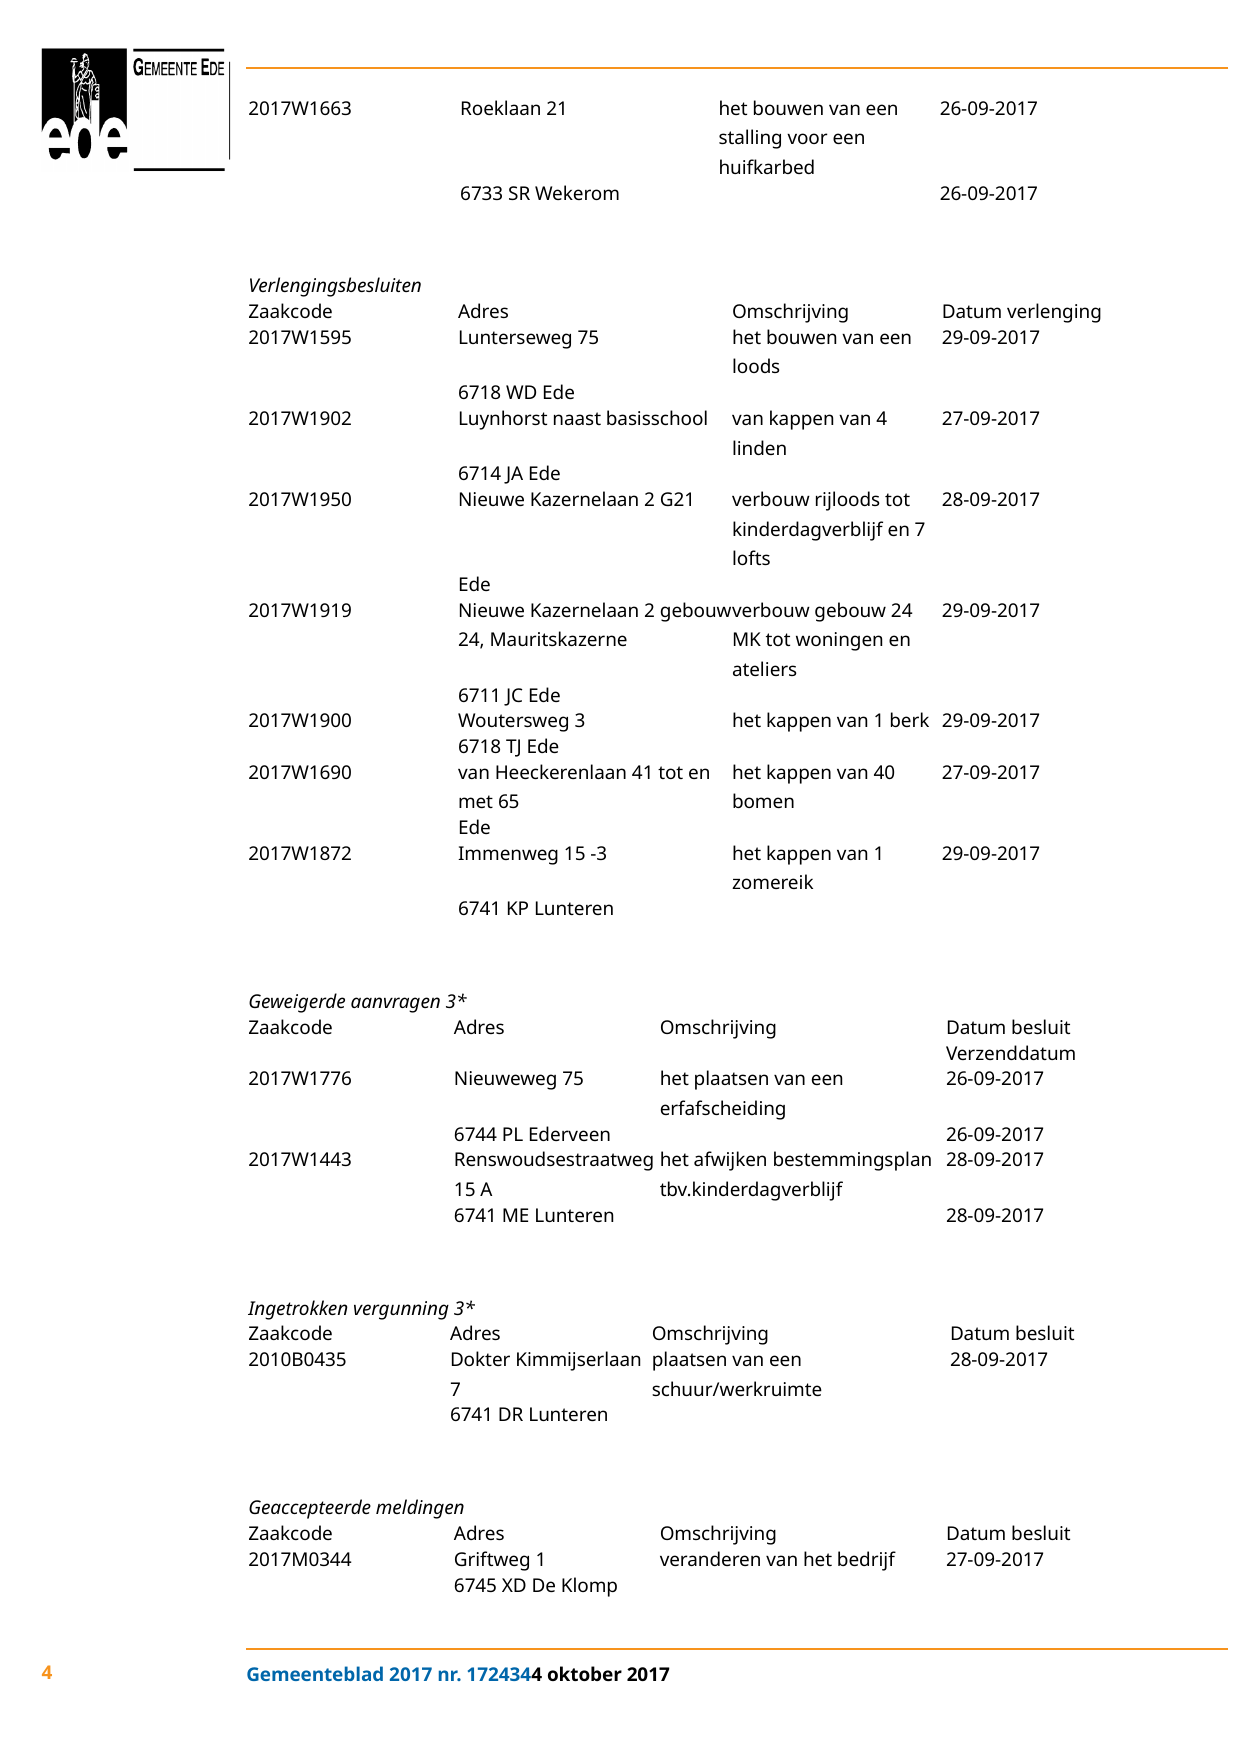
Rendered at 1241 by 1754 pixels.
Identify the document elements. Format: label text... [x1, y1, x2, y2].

table_cell 6718 TJ Ede [458, 733, 732, 759]
table_cell Immenweg 15 -3 [458, 840, 732, 895]
table_cell plaatsen van een schuur/werkruimte [652, 1346, 950, 1402]
table_cell [732, 733, 942, 759]
table_cell Verzenddatum [946, 1040, 1152, 1066]
table_cell [248, 380, 458, 405]
table_cell 2017M0344 [248, 1546, 454, 1572]
table_cell het bouwen van een stalling voor een huifkarbed [718, 95, 939, 180]
table_header Datum verlenging [942, 299, 1152, 324]
table_cell [950, 1402, 1152, 1427]
table_header Omschrijving [660, 1520, 946, 1546]
table_cell 26-09-2017 [946, 1121, 1152, 1147]
picture [41, 47, 231, 172]
text Geweigerde aanvragen 3* [248, 988, 1152, 1014]
table_cell 2017W1900 [248, 708, 458, 733]
table_cell [660, 1202, 946, 1228]
table_header Omschrijving [652, 1321, 950, 1346]
table_cell 29-09-2017 [942, 324, 1152, 379]
table_cell 2017W1443 [248, 1147, 454, 1202]
table_cell Nieuwe Kazernelaan 2 G21 [458, 486, 732, 571]
table_header Zaakcode [248, 299, 458, 324]
table_cell [732, 380, 942, 405]
table_cell 29-09-2017 [942, 597, 1152, 682]
table_cell [248, 1402, 450, 1427]
table_cell Woutersweg 3 [458, 708, 732, 733]
table_cell 28-09-2017 [946, 1147, 1152, 1202]
table_cell 26-09-2017 [940, 95, 1152, 180]
table_cell [732, 461, 942, 486]
table_cell [248, 895, 458, 921]
table_cell van Heeckerenlaan 41 tot en met 65 [458, 759, 732, 814]
table_cell [942, 380, 1152, 405]
table_cell [660, 1572, 946, 1598]
table_cell 2017W1690 [248, 759, 458, 814]
table_cell 2017W1902 [248, 405, 458, 461]
table_cell 6711 JC Ede [458, 682, 732, 707]
table_cell [660, 1040, 946, 1066]
table_cell 2010B0435 [248, 1346, 450, 1402]
table_cell verbouw rijloods tot kinderdagverblijf en 7 lofts [732, 486, 942, 571]
table_cell 2017W1595 [248, 324, 458, 379]
table_cell 29-09-2017 [942, 708, 1152, 733]
table_cell 6741 ME Lunteren [454, 1202, 659, 1228]
table_cell [732, 895, 942, 921]
table_cell 28-09-2017 [942, 486, 1152, 571]
table_cell het kappen van 1 berk [732, 708, 942, 733]
table_cell 6714 JA Ede [458, 461, 732, 486]
table_cell Renswoudsestraatweg 15 A [454, 1147, 659, 1202]
table_header Adres [458, 299, 732, 324]
table_cell 26-09-2017 [940, 180, 1152, 205]
table_cell [942, 814, 1152, 840]
table_cell 2017W1872 [248, 840, 458, 895]
table_cell [248, 461, 458, 486]
table_cell het afwijken bestemmingsplan tbv.kinderdagverblijf [660, 1147, 946, 1202]
table_header Zaakcode [248, 1014, 454, 1040]
table_header Datum besluit [946, 1014, 1152, 1040]
table_cell [248, 1121, 454, 1147]
table_cell 2017W1663 [248, 95, 460, 180]
table_cell het kappen van 40 bomen [732, 759, 942, 814]
table_cell 26-09-2017 [946, 1066, 1152, 1121]
table_cell [454, 1040, 659, 1066]
table_header Omschrijving [732, 299, 942, 324]
table_cell [248, 1040, 454, 1066]
table_cell [942, 461, 1152, 486]
table_cell [248, 682, 458, 707]
table_cell [652, 1402, 950, 1427]
table_cell [248, 571, 458, 597]
table_cell [248, 180, 460, 205]
table_cell [942, 733, 1152, 759]
table_cell [732, 682, 942, 707]
table_cell 6718 WD Ede [458, 380, 732, 405]
table_cell [718, 180, 939, 205]
table_header Adres [454, 1014, 659, 1040]
table_cell 2017W1776 [248, 1066, 454, 1121]
table_cell [248, 814, 458, 840]
table_header Datum besluit [950, 1321, 1152, 1346]
table_header Adres [450, 1321, 652, 1346]
table_cell veranderen van het bedrijf [660, 1546, 946, 1572]
table_header Adres [454, 1520, 659, 1546]
table_cell 6733 SR Wekerom [460, 180, 718, 205]
table_header Datum besluit [946, 1520, 1152, 1546]
table_cell van kappen van 4 linden [732, 405, 942, 461]
table_header Omschrijving [660, 1014, 946, 1040]
table_cell [942, 571, 1152, 597]
table_cell 28-09-2017 [946, 1202, 1152, 1228]
table_header Zaakcode [248, 1321, 450, 1346]
table_cell 6745 XD De Klomp [454, 1572, 659, 1598]
table_cell [660, 1121, 946, 1147]
table_cell 6741 DR Lunteren [450, 1402, 652, 1427]
table_cell 6741 KP Lunteren [458, 895, 732, 921]
table_cell verbouw gebouw 24 MK tot woningen en ateliers [732, 597, 942, 682]
table_cell [946, 1572, 1152, 1598]
table_cell 2017W1950 [248, 486, 458, 571]
table_cell 27-09-2017 [942, 759, 1152, 814]
table_cell het kappen van 1 zomereik [732, 840, 942, 895]
table_cell Nieuweweg 75 [454, 1066, 659, 1121]
table_cell [248, 1572, 454, 1598]
text Geaccepteerde meldingen [248, 1494, 1152, 1520]
table_cell 28-09-2017 [950, 1346, 1152, 1402]
table_cell [942, 895, 1152, 921]
table_cell Dokter Kimmijserlaan 7 [450, 1346, 652, 1402]
table_cell [942, 682, 1152, 707]
table_cell Nieuwe Kazernelaan 2 gebouw 24, Mauritskazerne [458, 597, 732, 682]
table_cell Luynhorst naast basisschool [458, 405, 732, 461]
table_cell [248, 733, 458, 759]
text Verlengingsbesluiten [248, 273, 1152, 298]
table_cell Ede [458, 814, 732, 840]
text Ingetrokken vergunning 3* [248, 1295, 1152, 1321]
table_cell Ede [458, 571, 732, 597]
table_cell 2017W1919 [248, 597, 458, 682]
table_cell het plaatsen van een erfafscheiding [660, 1066, 946, 1121]
table_cell Roeklaan 21 [460, 95, 718, 180]
table_cell 6744 PL Ederveen [454, 1121, 659, 1147]
table_cell 29-09-2017 [942, 840, 1152, 895]
table_cell [248, 1202, 454, 1228]
table_cell [732, 814, 942, 840]
table_header Zaakcode [248, 1520, 454, 1546]
table_cell [732, 571, 942, 597]
table_cell Lunterseweg 75 [458, 324, 732, 379]
table_cell Griftweg 1 [454, 1546, 659, 1572]
table_cell 27-09-2017 [942, 405, 1152, 461]
table_cell het bouwen van een loods [732, 324, 942, 379]
table_cell 27-09-2017 [946, 1546, 1152, 1572]
